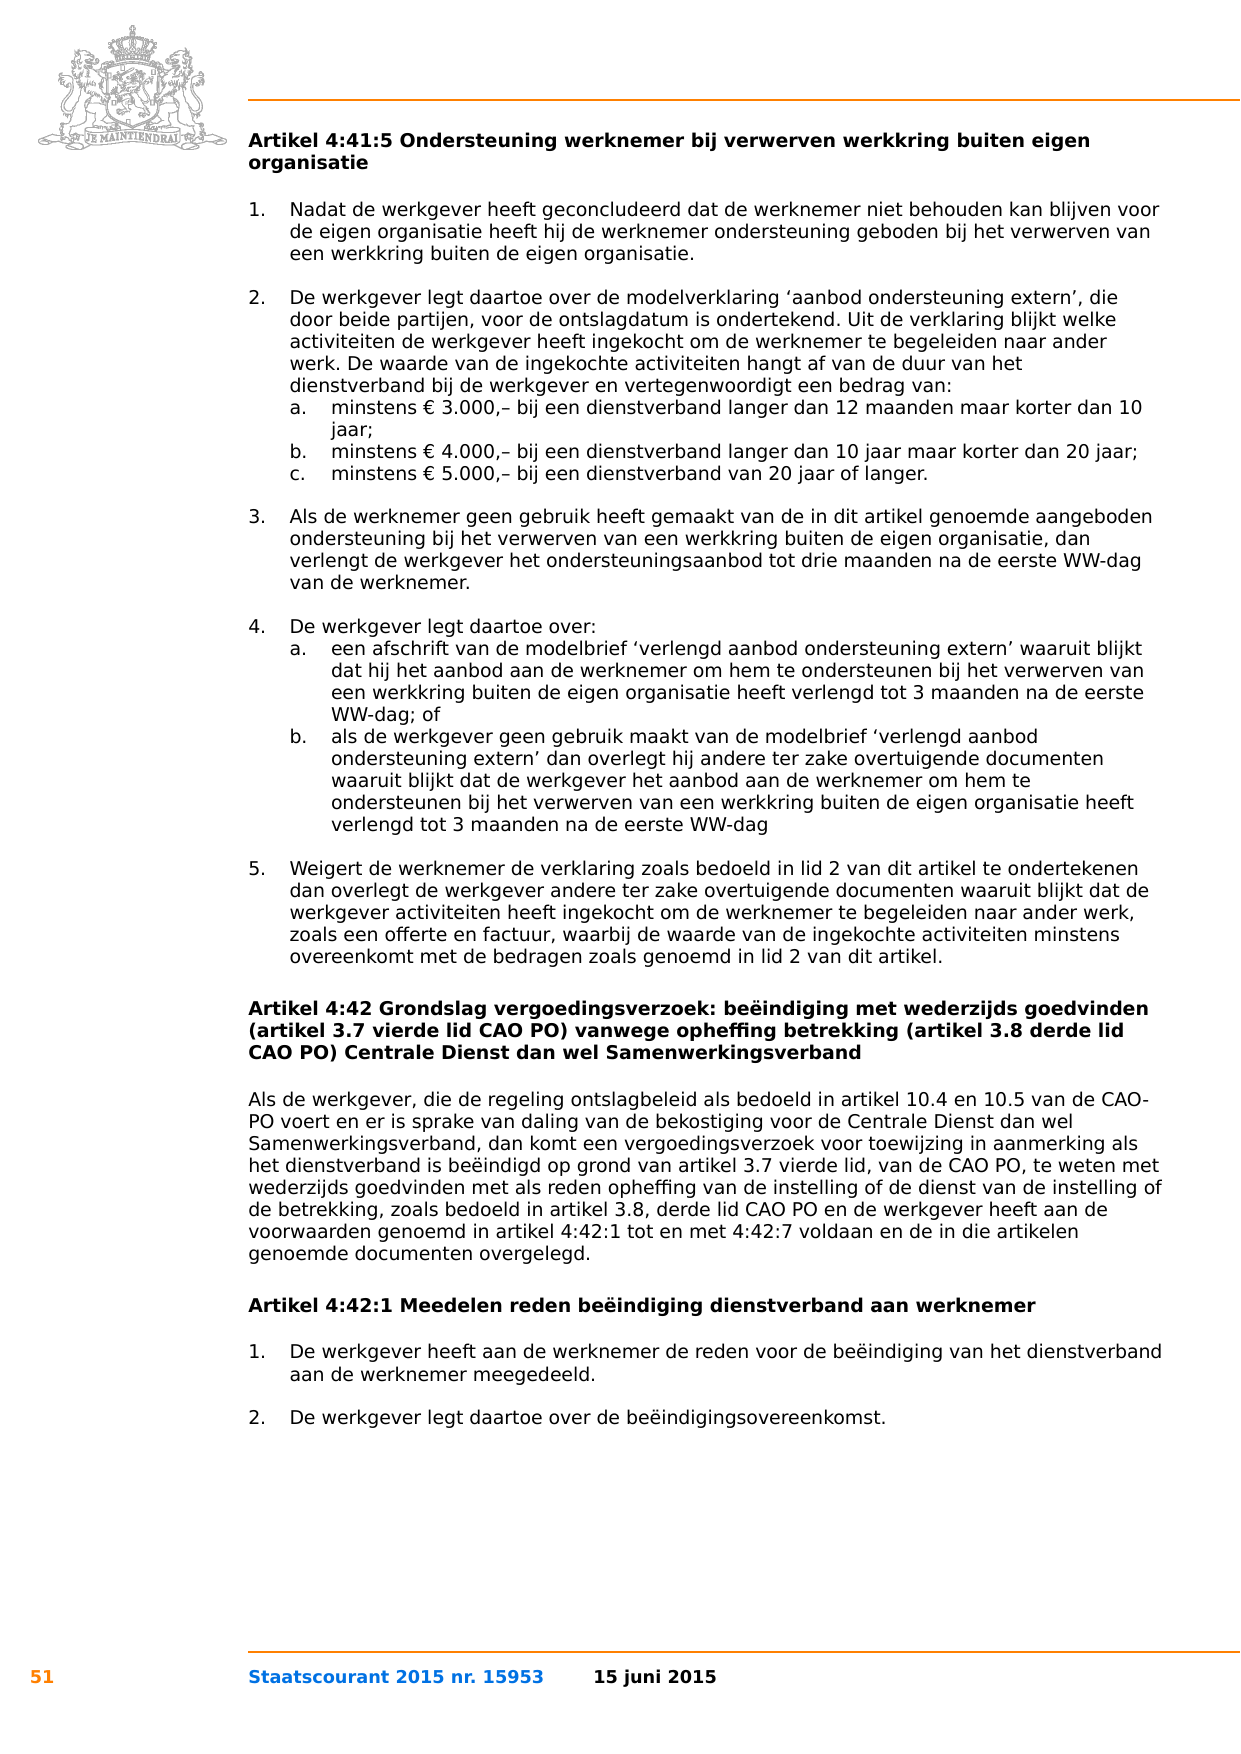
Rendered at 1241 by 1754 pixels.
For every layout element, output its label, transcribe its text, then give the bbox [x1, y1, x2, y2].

text a. een afschrift van de modelbrief ‘verlengd aanbod ondersteuning extern’ waaruit blijkt dat hij het aanbod aan de werknemer om hem te ondersteunen bij het verwerven van een werkkring buiten de eigen organisatie heeft verlengd tot 3 maanden na de eerste WW-dag; of [289, 638, 1163, 726]
text b. minstens € 4.000,– bij een dienstverband langer dan 10 jaar maar korter dan 20 jaar; [289, 441, 1163, 462]
text 5. Weigert de werknemer de verklaring zoals bedoeld in lid 2 van dit artikel te ondertekenen dan overlegt de werkgever andere ter zake overtuigende documenten waaruit blijkt dat de werkgever activiteiten heeft ingekocht om de werknemer te begeleiden naar ander werk, zoals een offerte en factuur, waarbij de waarde van de ingekochte activiteiten minstens overeenkomt met de bedragen zoals genoemd in lid 2 van dit artikel. [248, 858, 1163, 968]
subtitle Artikel 4:41:5 Ondersteuning werknemer bij verwerven werkkring buiten eigen organisatie [248, 130, 1163, 174]
text c. minstens € 5.000,– bij een dienstverband van 20 jaar of langer. [289, 462, 1163, 484]
subtitle Artikel 4:42:1 Meedelen reden beëindiging dienstverband aan werknemer [248, 1294, 1163, 1316]
text 2. De werkgever legt daartoe over de beëindigingsovereenkomst. [248, 1407, 1163, 1429]
text Als de werkgever, die de regeling ontslagbeleid als bedoeld in artikel 10.4 en 10.5 van de CAO-PO voert en er is sprake van daling van de bekostiging voor de Centrale Dienst dan wel Samenwerkingsverband, dan komt een vergoedingsverzoek voor toewijzing in aanmerking als het dienstverband is beëindigd op grond van artikel 3.7 vierde lid, van de CAO PO, te weten met wederzijds goedvinden met als reden opheffing van de instelling of de dienst van de instelling of de betrekking, zoals bedoeld in artikel 3.8, derde lid CAO PO en de werkgever heeft aan de voorwaarden genoemd in artikel 4:42:1 tot en met 4:42:7 voldaan en de in die artikelen genoemde documenten overgelegd. [248, 1089, 1163, 1264]
subtitle Artikel 4:42 Grondslag vergoedingsverzoek: beëindiging met wederzijds goedvinden (artikel 3.7 vierde lid CAO PO) vanwege opheffing betrekking (artikel 3.8 derde lid CAO PO) Centrale Dienst dan wel Samenwerkingsverband [248, 998, 1163, 1064]
text 2. De werkgever legt daartoe over de modelverklaring ‘aanbod ondersteuning extern’, die door beide partijen, voor de ontslagdatum is ondertekend. Uit de verklaring blijkt welke activiteiten de werkgever heeft ingekocht om de werknemer te begeleiden naar ander werk. De waarde van de ingekochte activiteiten hangt af van de duur van het dienstverband bij de werkgever en vertegenwoordigt een bedrag van: [248, 287, 1163, 397]
text 1. Nadat de werkgever heeft geconcludeerd dat de werknemer niet behouden kan blijven voor de eigen organisatie heeft hij de werknemer ondersteuning geboden bij het verwerven van een werkkring buiten de eigen organisatie. [248, 199, 1163, 265]
text a. minstens € 3.000,– bij een dienstverband langer dan 12 maanden maar korter dan 10 jaar; [289, 397, 1163, 441]
text 4. De werkgever legt daartoe over: [248, 616, 1163, 638]
picture [38, 25, 227, 150]
text 1. De werkgever heeft aan de werknemer de reden voor de beëindiging van het dienstverband aan de werknemer meegedeeld. [248, 1341, 1163, 1385]
text b. als de werkgever geen gebruik maakt van de modelbrief ‘verlengd aanbod ondersteuning extern’ dan overlegt hij andere ter zake overtuigende documenten waaruit blijkt dat de werkgever het aanbod aan de werknemer om hem te ondersteunen bij het verwerven van een werkkring buiten de eigen organisatie heeft verlengd tot 3 maanden na de eerste WW-dag [289, 726, 1163, 836]
text 3. Als de werknemer geen gebruik heeft gemaakt van de in dit artikel genoemde aangeboden ondersteuning bij het verwerven van een werkkring buiten de eigen organisatie, dan verlengt de werkgever het ondersteuningsaanbod tot drie maanden na de eerste WW-dag van de werknemer. [248, 506, 1163, 594]
